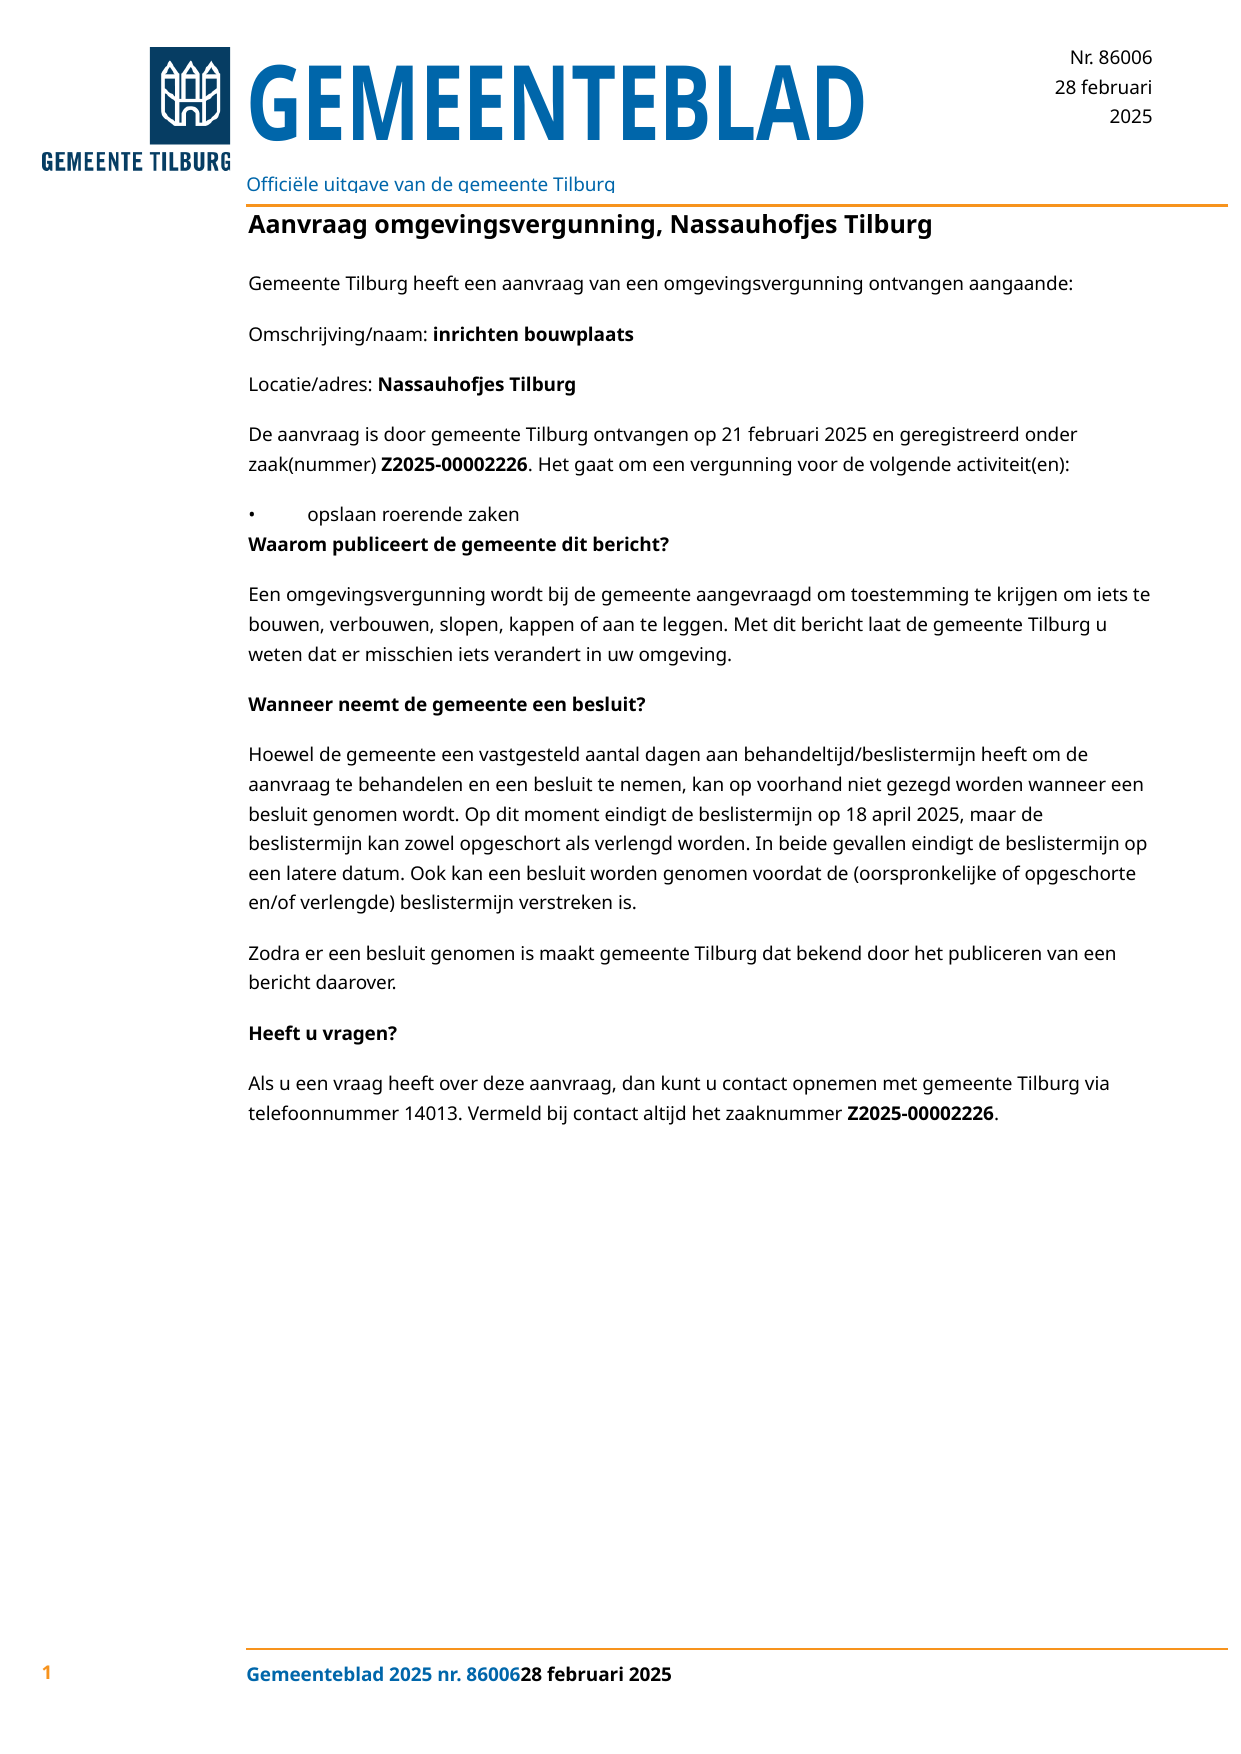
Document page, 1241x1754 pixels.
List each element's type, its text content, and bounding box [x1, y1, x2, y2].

text Zodra er een besluit genomen is maakt gemeente Tilburg dat bekend door het publiceren van een bericht daarover. [248, 940, 1152, 995]
text Wanneer neemt de gemeente een besluit? [248, 691, 1152, 717]
text De aanvraag is door gemeente Tilburg ontvangen op 21 februari 2025 en geregistreerd onder zaak(nummer) Z2025-00002226. Het gaat om een vergunning voor de volgende activiteit(en): [248, 422, 1152, 477]
picture [41, 47, 231, 172]
text Locatie/adres: Nassauhofjes Tilburg [248, 371, 1152, 397]
text Als u een vraag heeft over deze aanvraag, dan kunt u contact opnemen met gemeente Tilburg via telefoonnummer 14013. Vermeld bij contact altijd het zaaknummer Z2025-00002226. [248, 1070, 1152, 1126]
text Aanvraag omgevingsvergunning, Nassauhofjes Tilburg [248, 207, 1152, 241]
text Omschrijving/naam: inrichten bouwplaats [248, 321, 1152, 346]
list opslaan roerende zaken [248, 502, 1152, 527]
text Heeft u vragen? [248, 1020, 1152, 1046]
text Gemeente Tilburg heeft een aanvraag van een omgevingsvergunning ontvangen aangaande: [248, 270, 1152, 296]
text Waarom publiceert de gemeente dit bericht? [248, 531, 1152, 557]
text Een omgevingsvergunning wordt bij de gemeente aangevraagd om toestemming te krijgen om iets te bouwen, verbouwen, slopen, kappen of aan te leggen. Met dit bericht laat de gemeente Tilburg u weten dat er misschien iets verandert in uw omgeving. [248, 582, 1152, 666]
text Hoewel de gemeente een vastgesteld aantal dagen aan behandeltijd/beslistermijn heeft om de aanvraag te behandelen en een besluit te nemen, kan op voorhand niet gezegd worden wanneer een besluit genomen wordt. Op dit moment eindigt de beslistermijn op 18 april 2025, maar de beslistermijn kan zowel opgeschort als verlengd worden. In beide gevallen eindigt de beslistermijn op een latere datum. Ook kan een besluit worden genomen voordat de (oorspronkelijke of opgeschorte en/of verlengde) beslistermijn verstreken is. [248, 742, 1152, 915]
